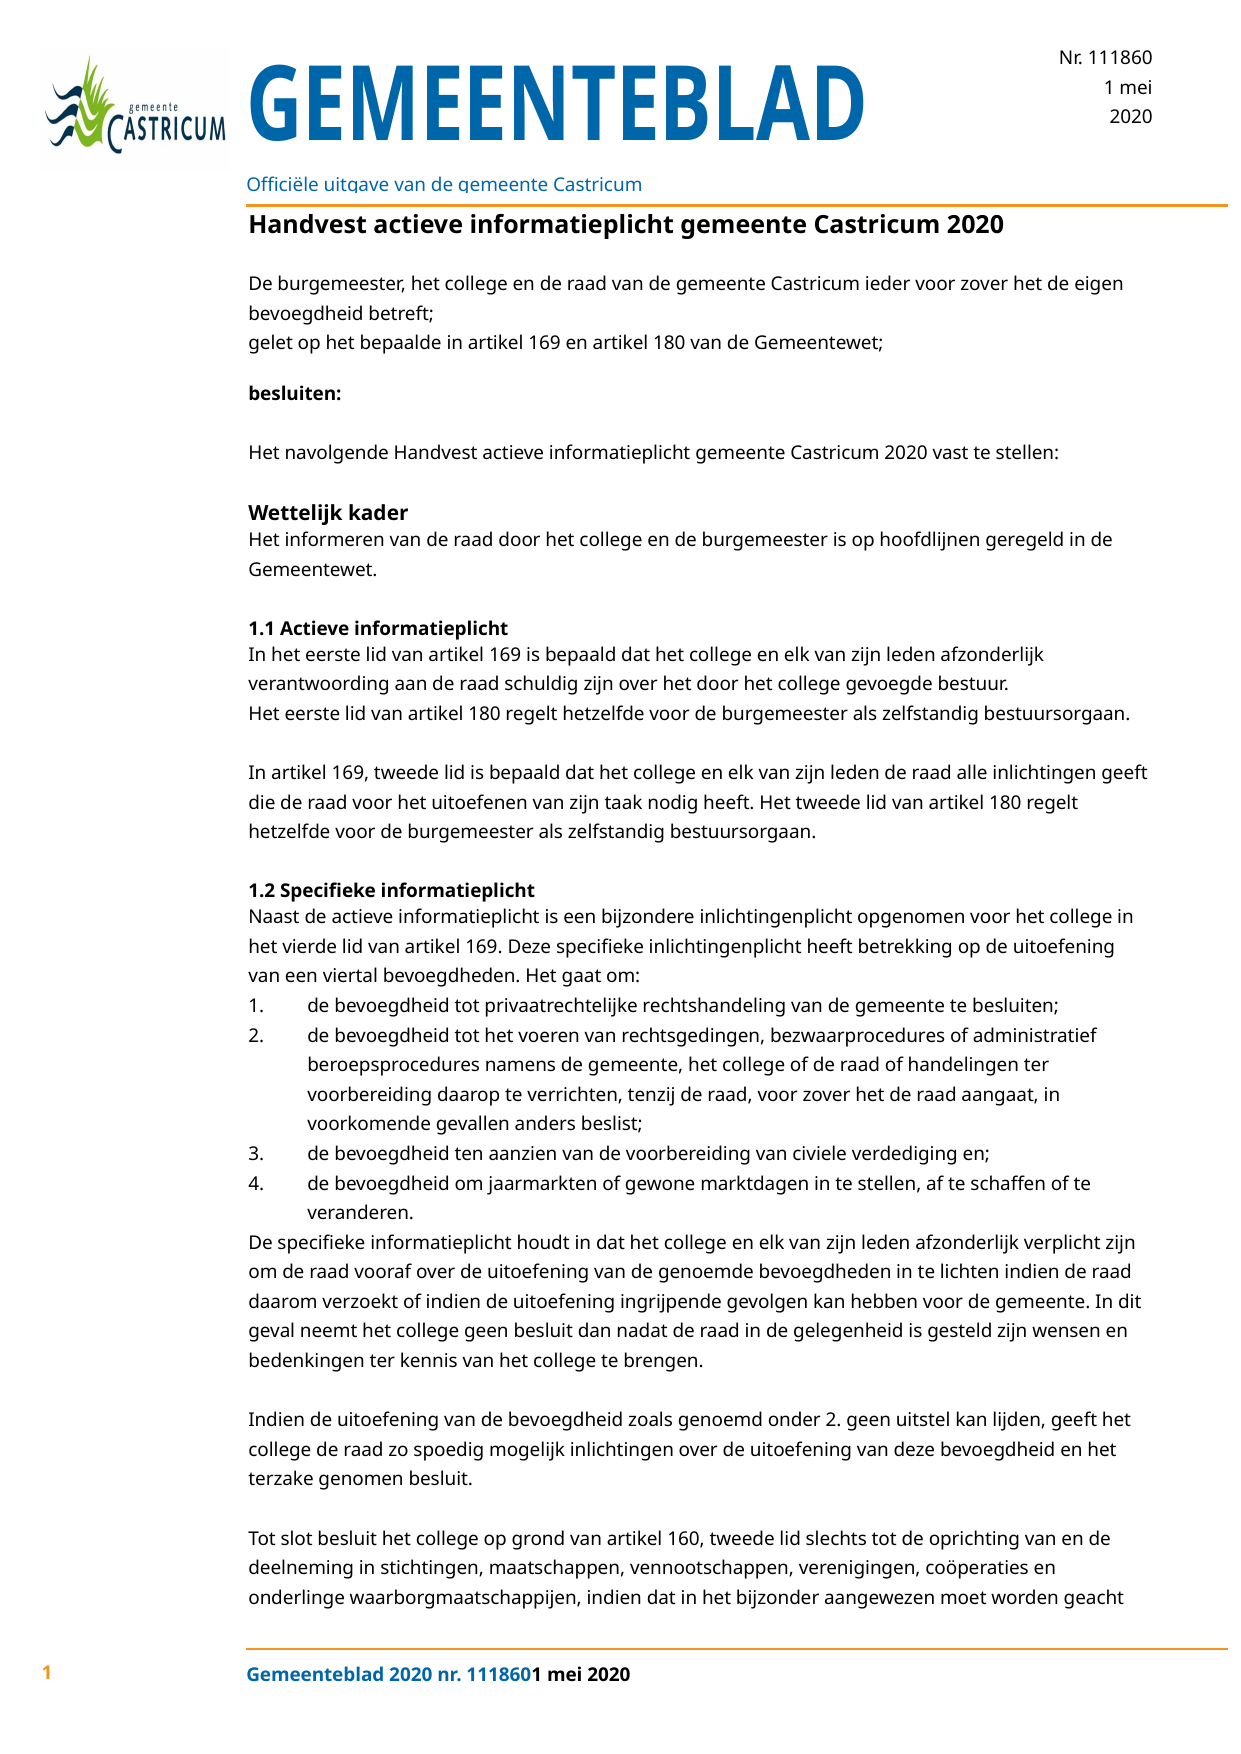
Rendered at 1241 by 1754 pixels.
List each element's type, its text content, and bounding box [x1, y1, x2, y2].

text 1.2 Specifieke informatieplicht [248, 878, 1152, 903]
text gelet op het bepaalde in artikel 169 en artikel 180 van de Gemeentewet; [248, 329, 1152, 355]
picture [41, 47, 231, 172]
text Het informeren van de raad door het college en de burgemeester is op hoofdlijnen geregeld in de Gemeentewet. [248, 527, 1152, 582]
text Het eerste lid van artikel 180 regelt hetzelfde voor de burgemeester als zelfstandig bestuursorgaan. [248, 700, 1152, 726]
text Het navolgende Handvest actieve informatieplicht gemeente Castricum 2020 vast te stellen: [248, 439, 1152, 465]
text Tot slot besluit het college op grond van artikel 160, tweede lid slechts tot de oprichting van en de deelneming in stichtingen, maatschappen, vennootschappen, verenigingen, coöperaties en onderlinge waarborgmaatschappijen, indien dat in het bijzonder aangewezen moet worden geacht [248, 1525, 1152, 1609]
text De specifieke informatieplicht houdt in dat het college en elk van zijn leden afzonderlijk verplicht zijn om de raad vooraf over de uitoefening van de genoemde bevoegdheden in te lichten indien de raad daarom verzoekt of indien de uitoefening ingrijpende gevolgen kan hebben voor de gemeente. In dit geval neemt het college geen besluit dan nadat de raad in de gelegenheid is gesteld zijn wensen en bedenkingen ter kennis van het college te brengen. [248, 1229, 1152, 1373]
text besluiten: [248, 380, 1152, 406]
text Wettelijk kader [248, 498, 1152, 527]
text In artikel 169, tweede lid is bepaald dat het college en elk van zijn leden de raad alle inlichtingen geeft die de raad voor het uitoefenen van zijn taak nodig heeft. Het tweede lid van artikel 180 regelt hetzelfde voor de burgemeester als zelfstandig bestuursorgaan. [248, 759, 1152, 844]
text In het eerste lid van artikel 169 is bepaald dat het college en elk van zijn leden afzonderlijk verantwoording aan de raad schuldig zijn over het door het college gevoegde bestuur. [248, 641, 1152, 696]
text De burgemeester, het college en de raad van de gemeente Castricum ieder voor zover het de eigen bevoegdheid betreft; [248, 270, 1152, 326]
list de bevoegdheid tot privaatrechtelijke rechtshandeling van de gemeente te besluiten; [248, 992, 1152, 1018]
text Handvest actieve informatieplicht gemeente Castricum 2020 [248, 207, 1152, 241]
list de bevoegdheid om jaarmarkten of gewone marktdagen in te stellen, af te schaffen of te veranderen. [248, 1170, 1152, 1225]
text Naast de actieve informatieplicht is een bijzondere inlichtingenplicht opgenomen voor het college in het vierde lid van artikel 169. Deze specifieke inlichtingenplicht heeft betrekking op de uitoefening van een viertal bevoegdheden. Het gaat om: [248, 903, 1152, 988]
list de bevoegdheid tot het voeren van rechtsgedingen, bezwaarprocedures of administratief beroepsprocedures namens de gemeente, het college of de raad of handelingen ter voorbereiding daarop te verrichten, tenzij de raad, voor zover het de raad aangaat, in voorkomende gevallen anders beslist; [248, 1022, 1152, 1136]
list de bevoegdheid ten aanzien van de voorbereiding van civiele verdediging en; [248, 1140, 1152, 1166]
text Indien de uitoefening van de bevoegdheid zoals genoemd onder 2. geen uitstel kan lijden, geeft het college de raad zo spoedig mogelijk inlichtingen over de uitoefening van deze bevoegdheid en het terzake genomen besluit. [248, 1406, 1152, 1491]
text 1.1 Actieve informatieplicht [248, 615, 1152, 641]
